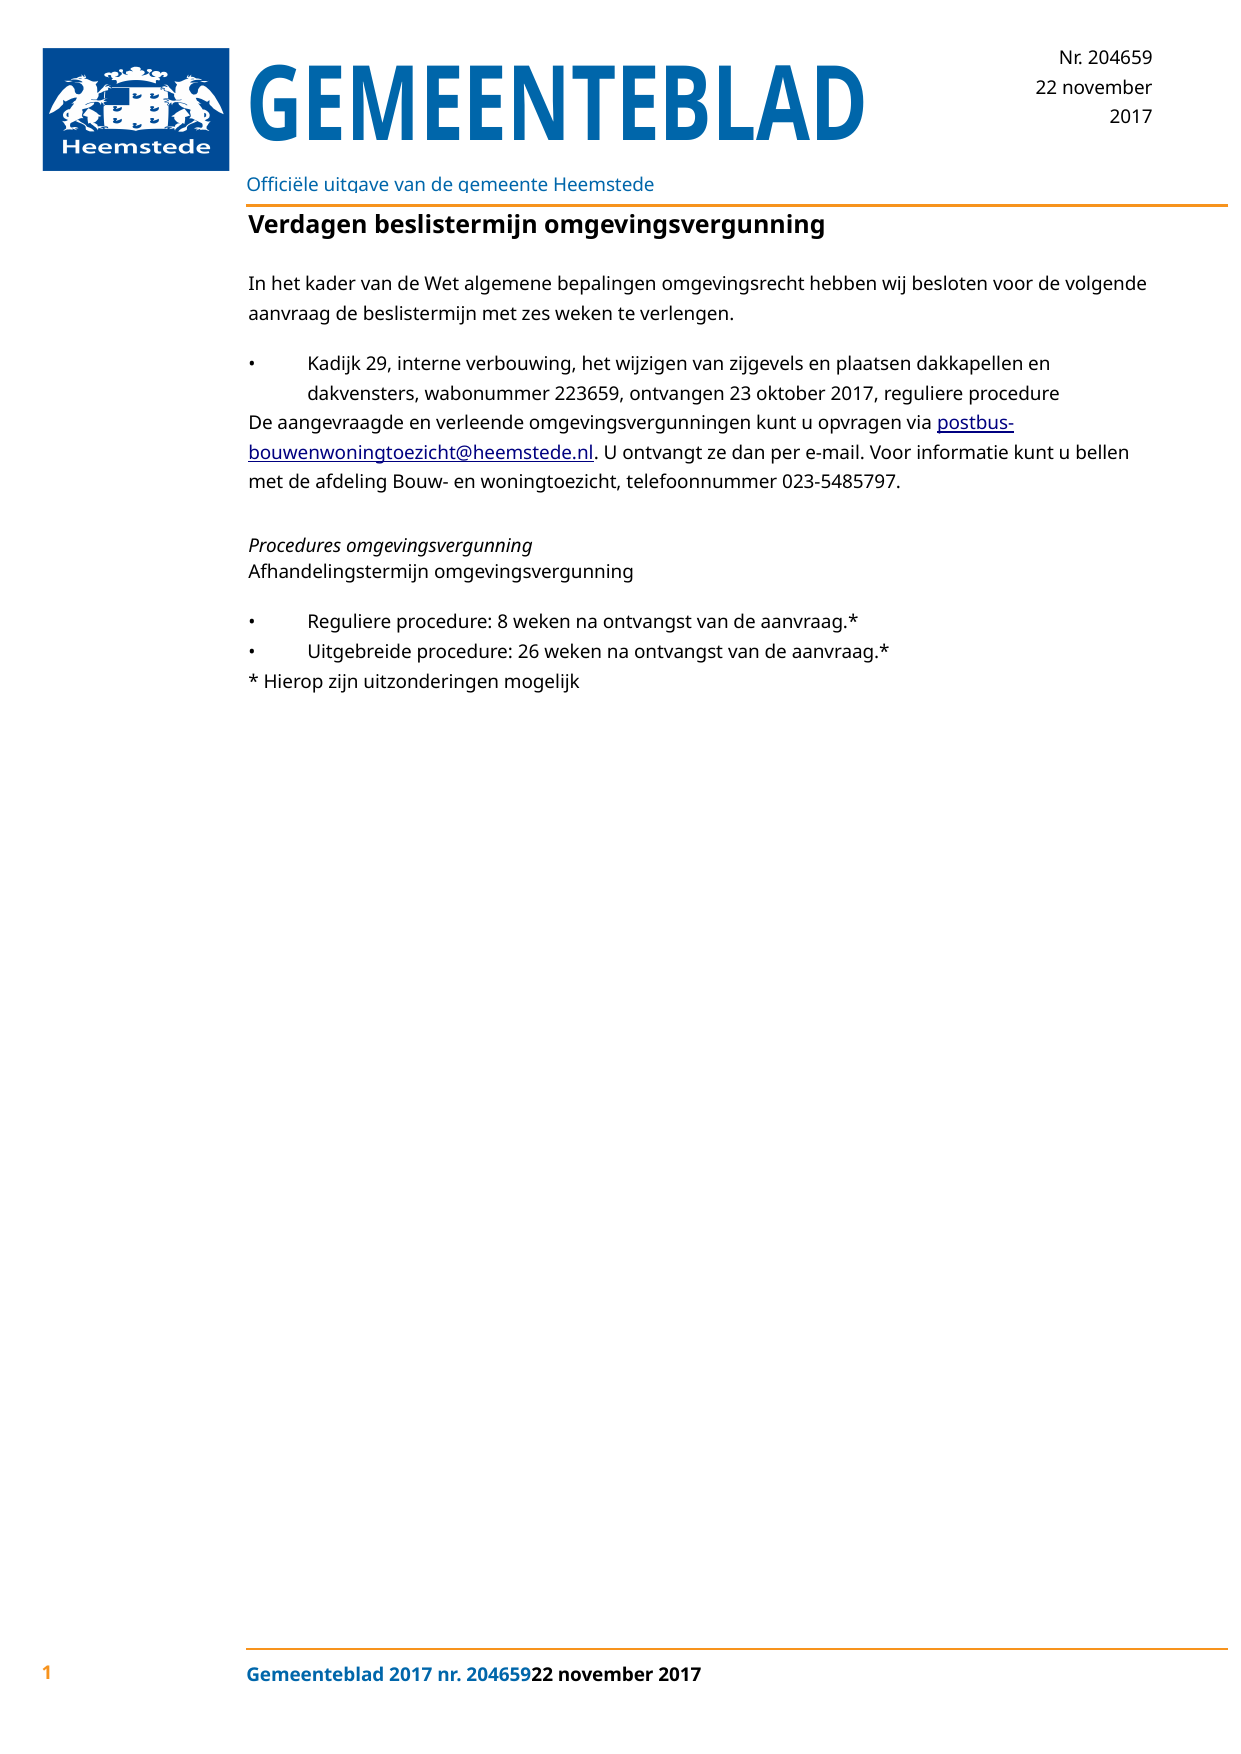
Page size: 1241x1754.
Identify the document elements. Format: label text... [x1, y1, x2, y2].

text De aangevraagde en verleende omgevingsvergunningen kunt u opvragen via postbus-bouwenwoningtoezicht@heemstede.nl. U ontvangt ze dan per e-mail. Voor informatie kunt u bellen met de afdeling Bouw- en woningtoezicht, telefoonnummer 023-5485797. [248, 409, 1152, 494]
text In het kader van de Wet algemene bepalingen omgevingsrecht hebben wij besloten voor de volgende aanvraag de beslistermijn met zes weken te verlengen. [248, 270, 1152, 326]
text Afhandelingstermijn omgevingsvergunning [248, 558, 1152, 584]
picture [41, 47, 231, 172]
list Kadijk 29, interne verbouwing, het wijzigen van zijgevels en plaatsen dakkapellen en dakvensters, wabonummer 223659, ontvangen 23 oktober 2017, reguliere procedure [248, 350, 1152, 406]
list Reguliere procedure: 8 weken na ontvangst van de aanvraag.* [248, 609, 1152, 634]
text * Hierop zijn uitzonderingen mogelijk [248, 668, 1152, 694]
text Verdagen beslistermijn omgevingsvergunning [248, 207, 1152, 241]
list Uitgebreide procedure: 26 weken na ontvangst van de aanvraag.* [248, 638, 1152, 664]
text Procedures omgevingsvergunning [248, 533, 1152, 558]
